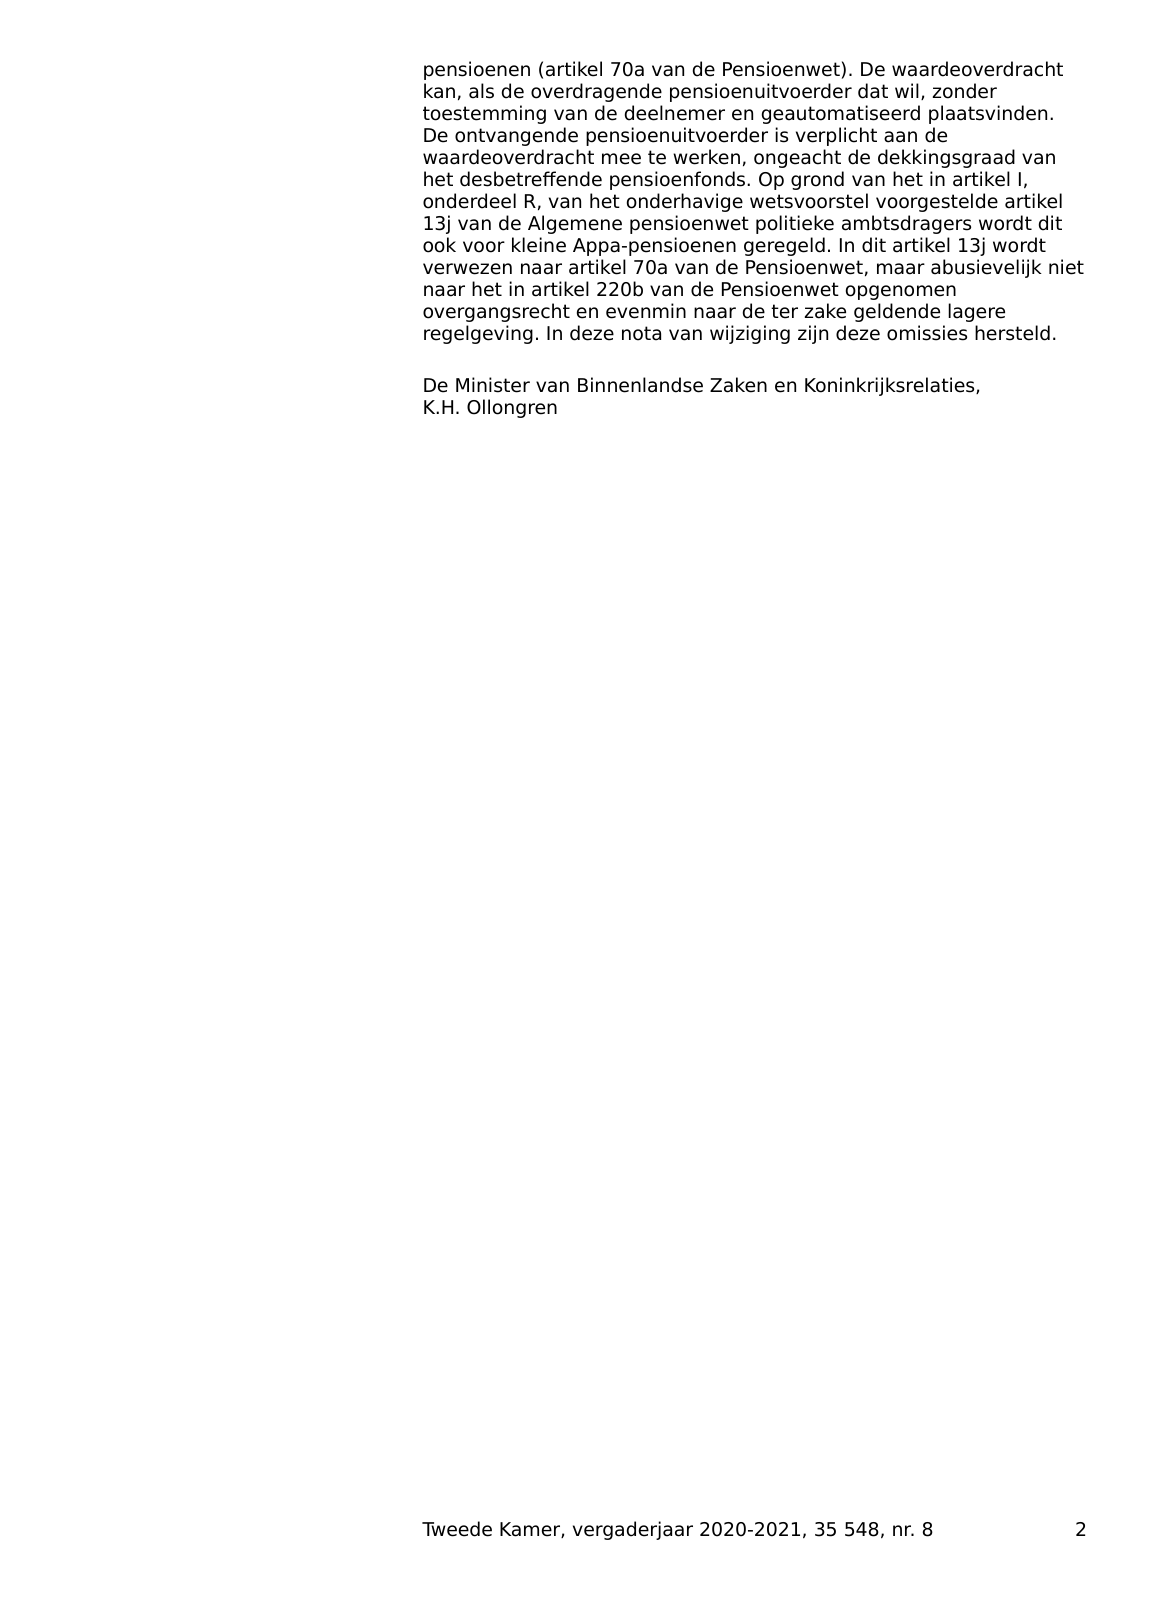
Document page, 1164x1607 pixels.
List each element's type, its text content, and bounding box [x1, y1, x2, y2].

text De Minister van Binnenlandse Zaken en Koninkrijksrelaties, K.H. Ollongren [422, 375, 1087, 419]
text pensioenen (artikel 70a van de Pensioenwet). De waardeoverdracht kan, als de overdragende pensioenuitvoerder dat wil, zonder toestemming van de deelnemer en geautomatiseerd plaatsvinden. De ontvangende pensioenuitvoerder is verplicht aan de waardeoverdracht mee te werken, ongeacht de dekkingsgraad van het desbetreffende pensioenfonds. Op grond van het in artikel I, onderdeel R, van het onderhavige wetsvoorstel voorgestelde artikel 13j van de Algemene pensioenwet politieke ambtsdragers wordt dit ook voor kleine Appa-pensioenen geregeld. In dit artikel 13j wordt verwezen naar artikel 70a van de Pensioenwet, maar abusievelijk niet naar het in artikel 220b van de Pensioenwet opgenomen overgangsrecht en evenmin naar de ter zake geldende lagere regelgeving. In deze nota van wijziging zijn deze omissies hersteld. [422, 59, 1087, 345]
